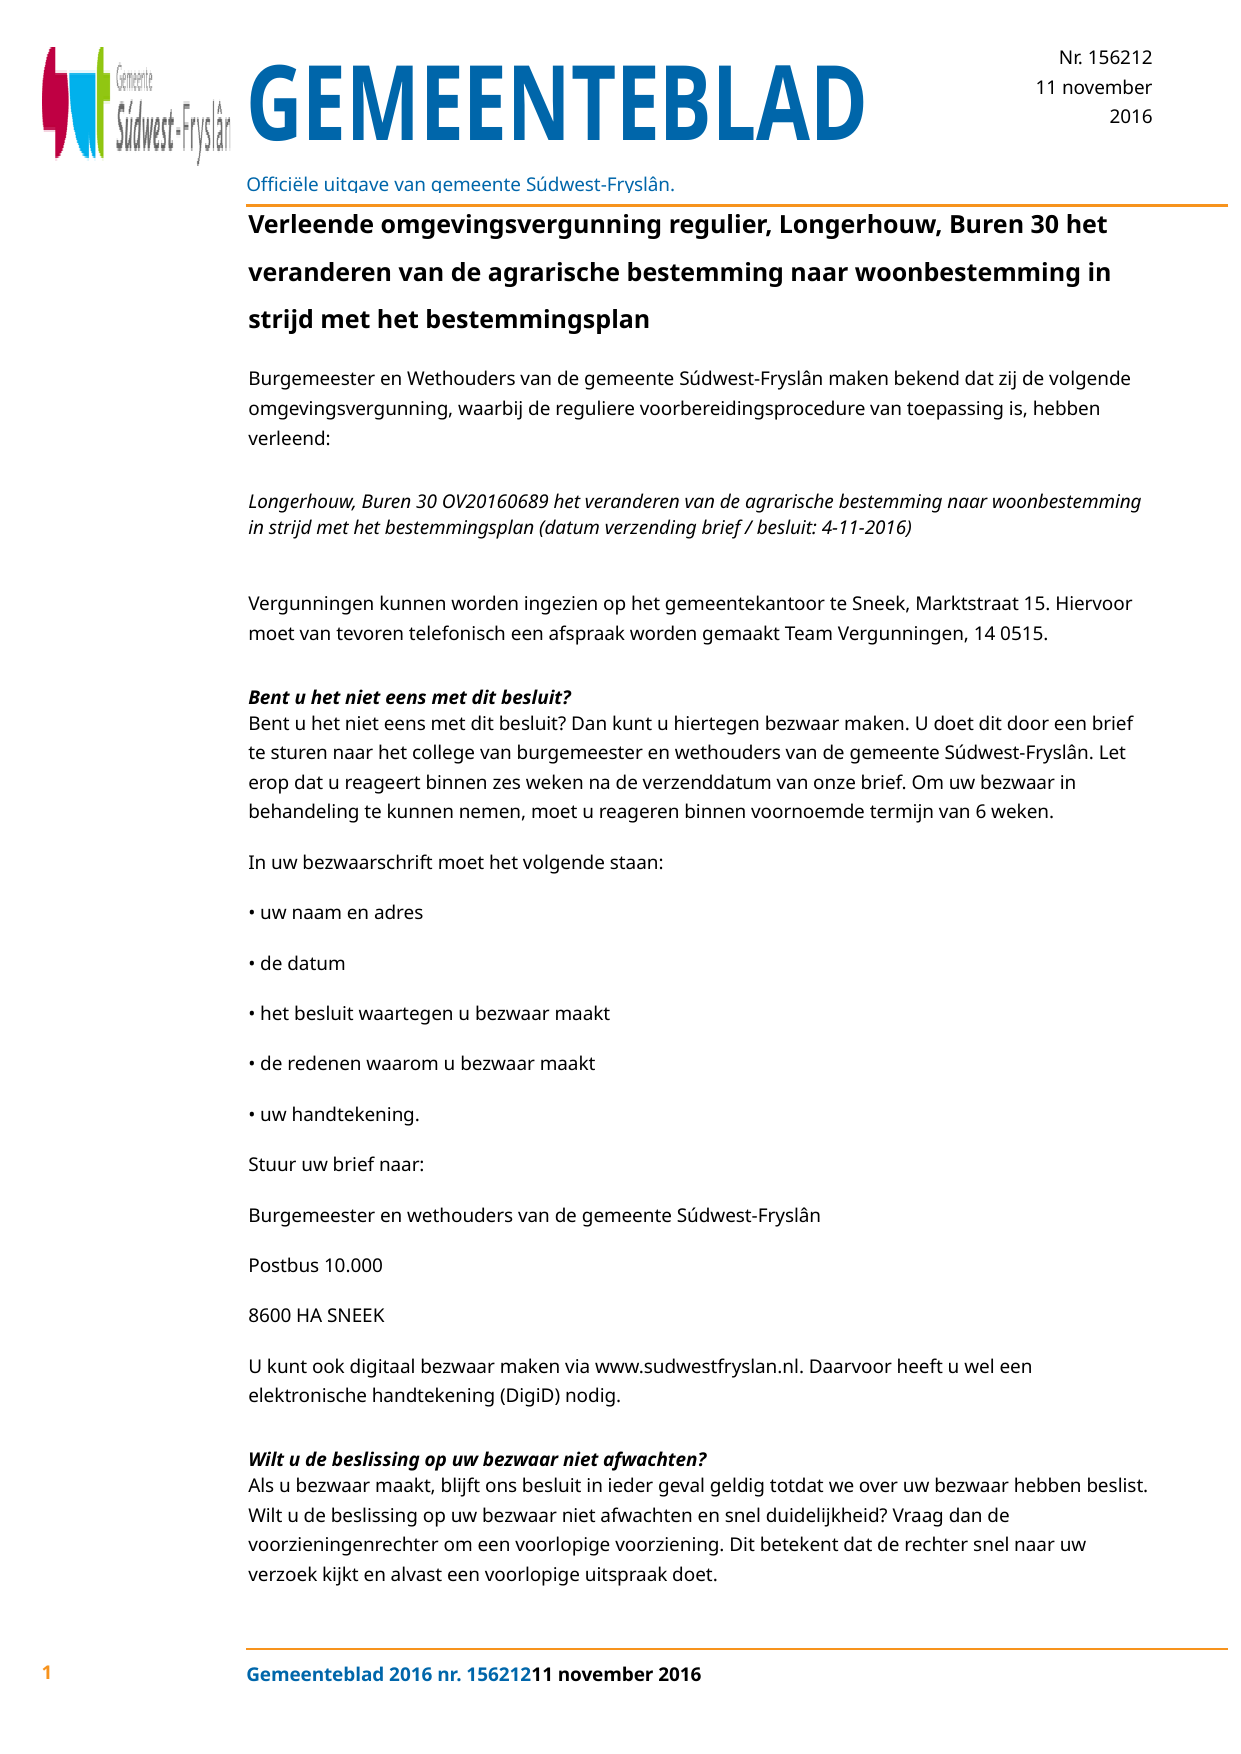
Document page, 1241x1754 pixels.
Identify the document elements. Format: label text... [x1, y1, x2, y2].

text Als u bezwaar maakt, blijft ons besluit in ieder geval geldig totdat we over uw bezwaar hebben beslist. Wilt u de beslissing op uw bezwaar niet afwachten en snel duidelijkheid? Vraag dan de voorzieningenrechter om een voorlopige voorziening. Dit betekent dat de rechter snel naar uw verzoek kijkt en alvast een voorlopige uitspraak doet. [248, 1472, 1152, 1587]
text • het besluit waartegen u bezwaar maakt [248, 1000, 1152, 1026]
text • uw naam en adres [248, 899, 1152, 925]
text Stuur uw brief naar: [248, 1151, 1152, 1177]
text Bent u het niet eens met dit besluit? [248, 684, 1152, 710]
text 8600 HA SNEEK [248, 1303, 1152, 1328]
text In uw bezwaarschrift moet het volgende staan: [248, 849, 1152, 875]
text • uw handtekening. [248, 1101, 1152, 1127]
text • de datum [248, 950, 1152, 976]
text Verleende omgevingsvergunning regulier, Longerhouw, Buren 30 het veranderen van de agrarische bestemming naar woonbestemming in strijd met het bestemmingsplan [248, 207, 1152, 336]
text Vergunningen kunnen worden ingezien op het gemeentekantoor te Sneek, Marktstraat 15. Hiervoor moet van tevoren telefonisch een afspraak worden gemaakt Team Vergunningen, 14 0515. [248, 591, 1152, 646]
text Burgemeester en wethouders van de gemeente Súdwest-Fryslân [248, 1202, 1152, 1228]
picture [41, 47, 231, 172]
text U kunt ook digitaal bezwaar maken via www.sudwestfryslan.nl. Daarvoor heeft u wel een elektronische handtekening (DigiD) nodig. [248, 1353, 1152, 1408]
text Postbus 10.000 [248, 1252, 1152, 1278]
text • de redenen waarom u bezwaar maakt [248, 1051, 1152, 1076]
text Longerhouw, Buren 30 OV20160689 het veranderen van de agrarische bestemming naar woonbestemming in strijd met het bestemmingsplan (datum verzending brief / besluit: 4-11-2016) [248, 489, 1152, 540]
text Wilt u de beslissing op uw bezwaar niet afwachten? [248, 1447, 1152, 1472]
text Bent u het niet eens met dit besluit? Dan kunt u hiertegen bezwaar maken. U doet dit door een brief te sturen naar het college van burgemeester en wethouders van de gemeente Súdwest-Fryslân. Let erop dat u reageert binnen zes weken na de verzenddatum van onze brief. Om uw bezwaar in behandeling te kunnen nemen, moet u reageren binnen voornoemde termijn van 6 weken. [248, 710, 1152, 824]
text Burgemeester en Wethouders van de gemeente Súdwest-Fryslân maken bekend dat zij de volgende omgevingsvergunning, waarbij de reguliere voorbereidingsprocedure van toepassing is, hebben verleend: [248, 366, 1152, 450]
